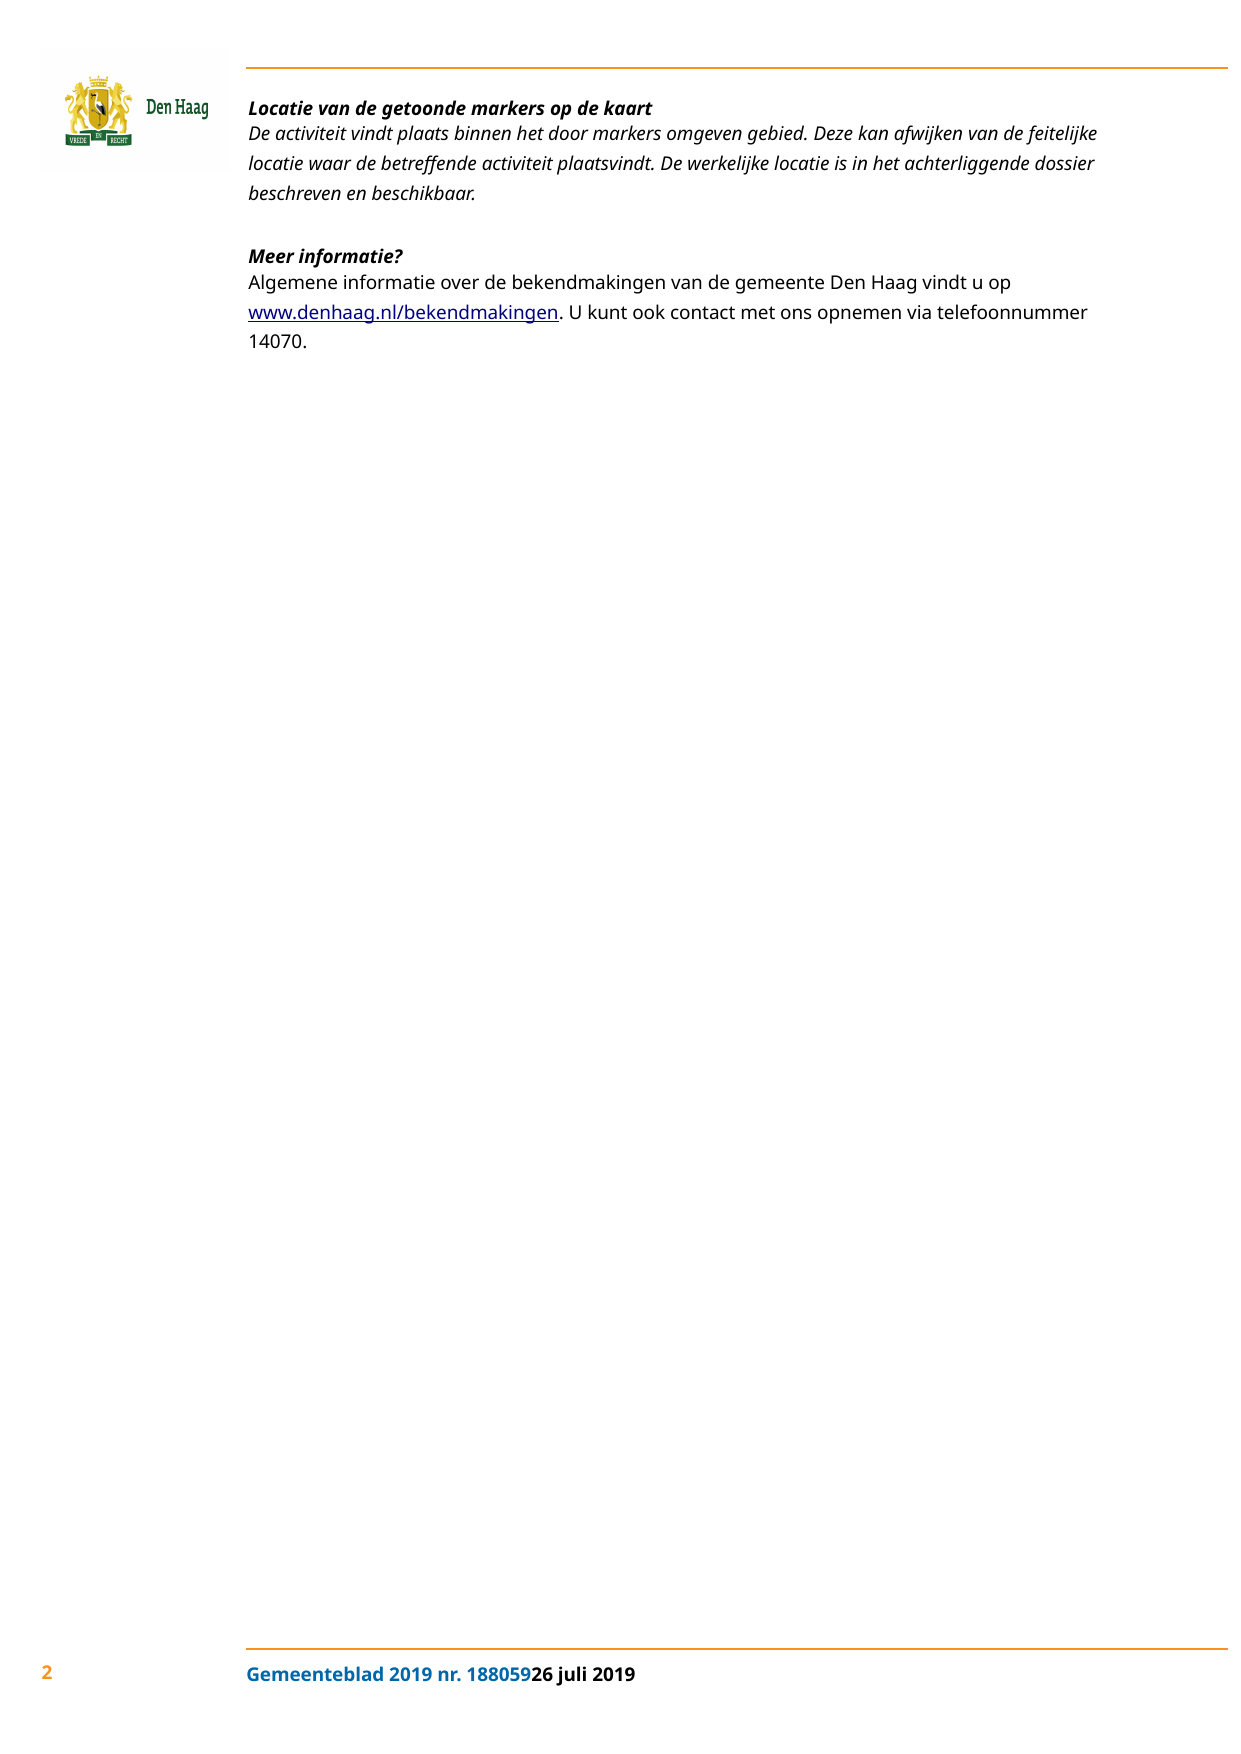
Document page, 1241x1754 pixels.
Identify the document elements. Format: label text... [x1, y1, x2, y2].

text Algemene informatie over de bekendmakingen van de gemeente Den Haag vindt u op www.denhaag.nl/bekendmakingen. U kunt ook contact met ons opnemen via telefoonnummer 14070. [248, 269, 1152, 354]
text De activiteit vindt plaats binnen het door markers omgeven gebied. Deze kan afwijken van de feitelijke locatie waar de betreffende activiteit plaatsvindt. De werkelijke locatie is in het achterliggende dossier beschreven en beschikbaar. [248, 121, 1152, 205]
text Locatie van de getoonde markers op de kaart [248, 95, 1152, 121]
text Meer informatie? [248, 244, 1152, 269]
picture [41, 47, 231, 172]
